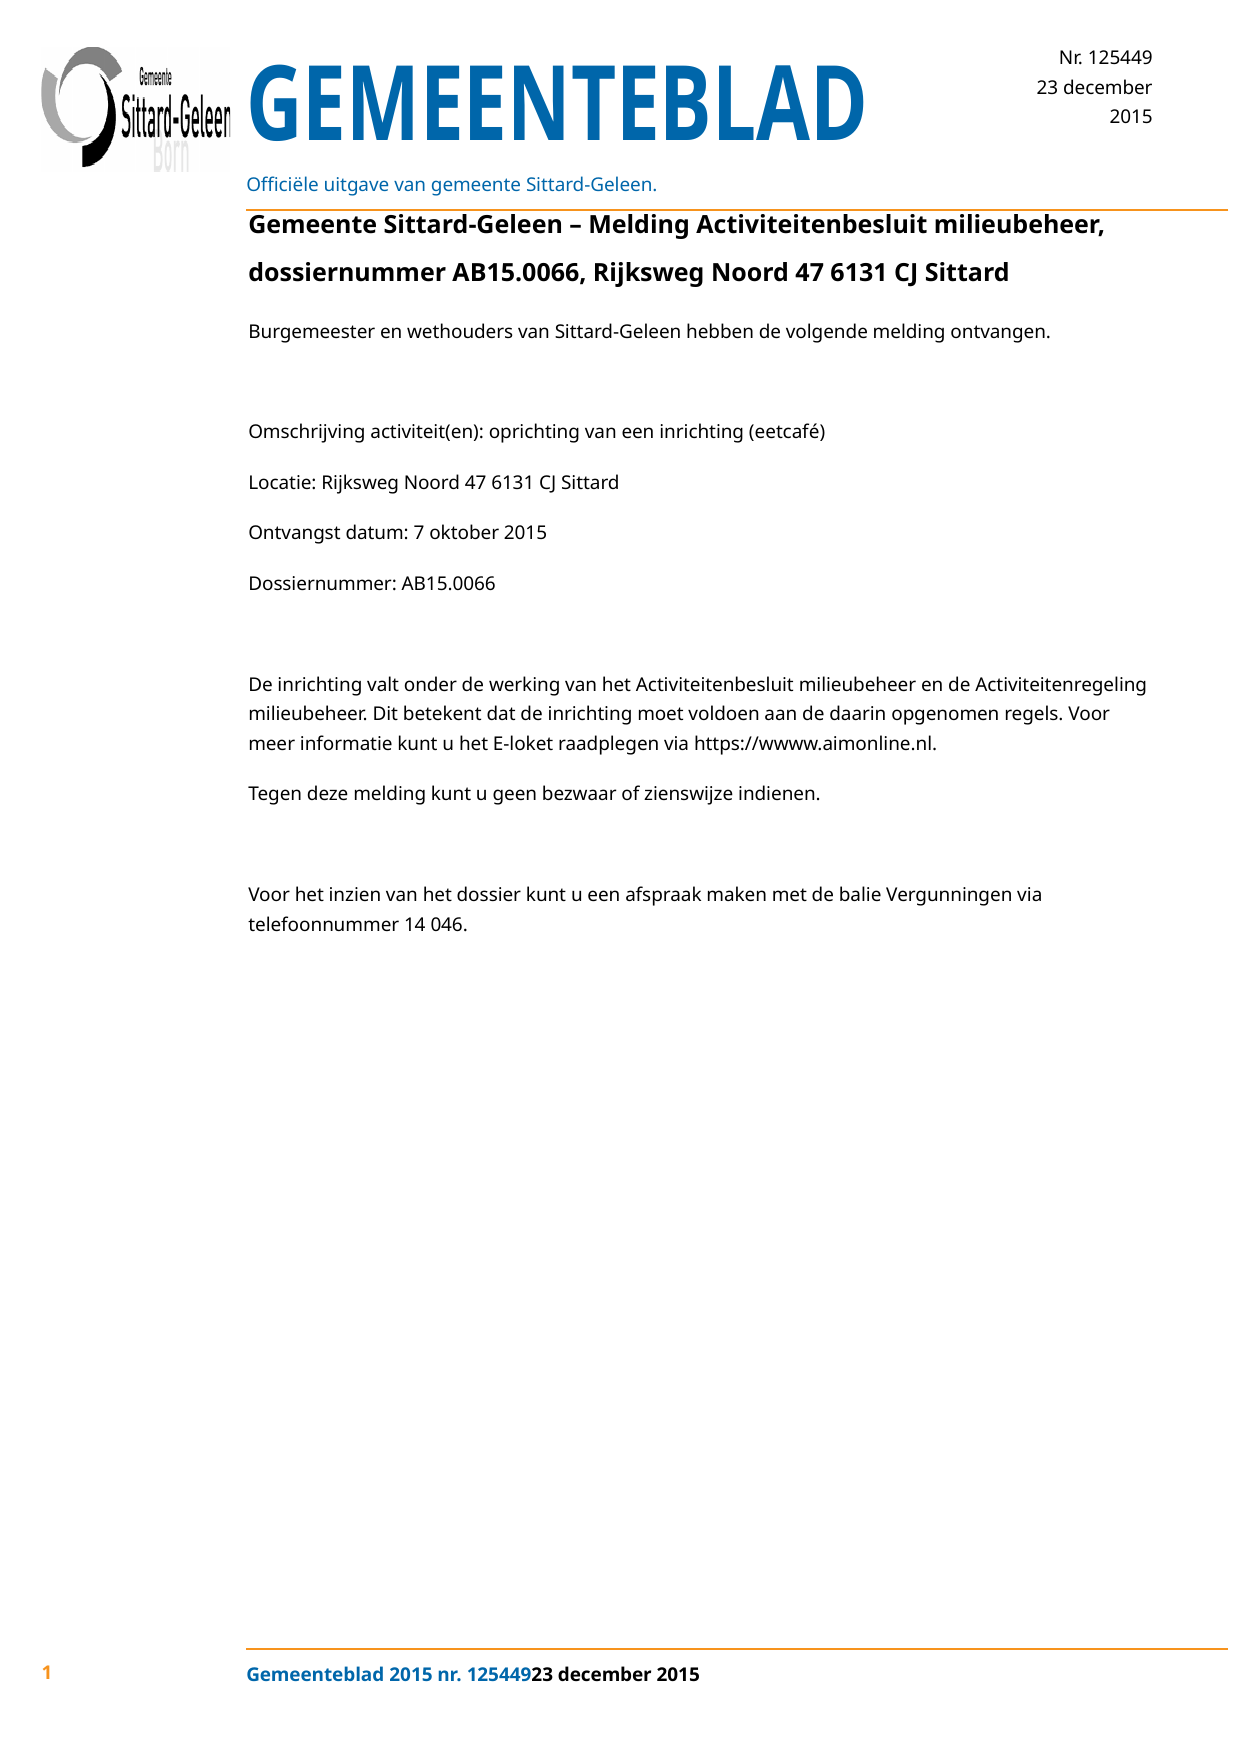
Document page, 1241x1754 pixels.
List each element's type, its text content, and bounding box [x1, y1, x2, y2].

text Voor het inzien van het dossier kunt u een afspraak maken met de balie Vergunningen via telefoonnummer 14 046. [248, 881, 1152, 937]
picture [41, 47, 231, 172]
text De inrichting valt onder de werking van het Activiteitenbesluit milieubeheer en de Activiteitenregeling milieubeheer. Dit betekent dat de inrichting moet voldoen aan de daarin opgenomen regels. Voor meer informatie kunt u het E-loket raadplegen via https://wwww.aimonline.nl. [248, 671, 1152, 756]
text Dossiernummer: AB15.0066 [248, 570, 1152, 596]
text Gemeente Sittard-Geleen – Melding Activiteitenbesluit milieubeheer, dossiernummer AB15.0066, Rijksweg Noord 47 6131 CJ Sittard [248, 211, 1152, 288]
text Omschrijving activiteit(en): oprichting van een inrichting (eetcafé) [248, 419, 1152, 444]
text Locatie: Rijksweg Noord 47 6131 CJ Sittard [248, 469, 1152, 495]
text Ontvangst datum: 7 oktober 2015 [248, 519, 1152, 545]
text Tegen deze melding kunt u geen bezwaar of zienswijze indienen. [248, 780, 1152, 806]
text Burgemeester en wethouders van Sittard-Geleen hebben de volgende melding ontvangen. [248, 318, 1152, 344]
